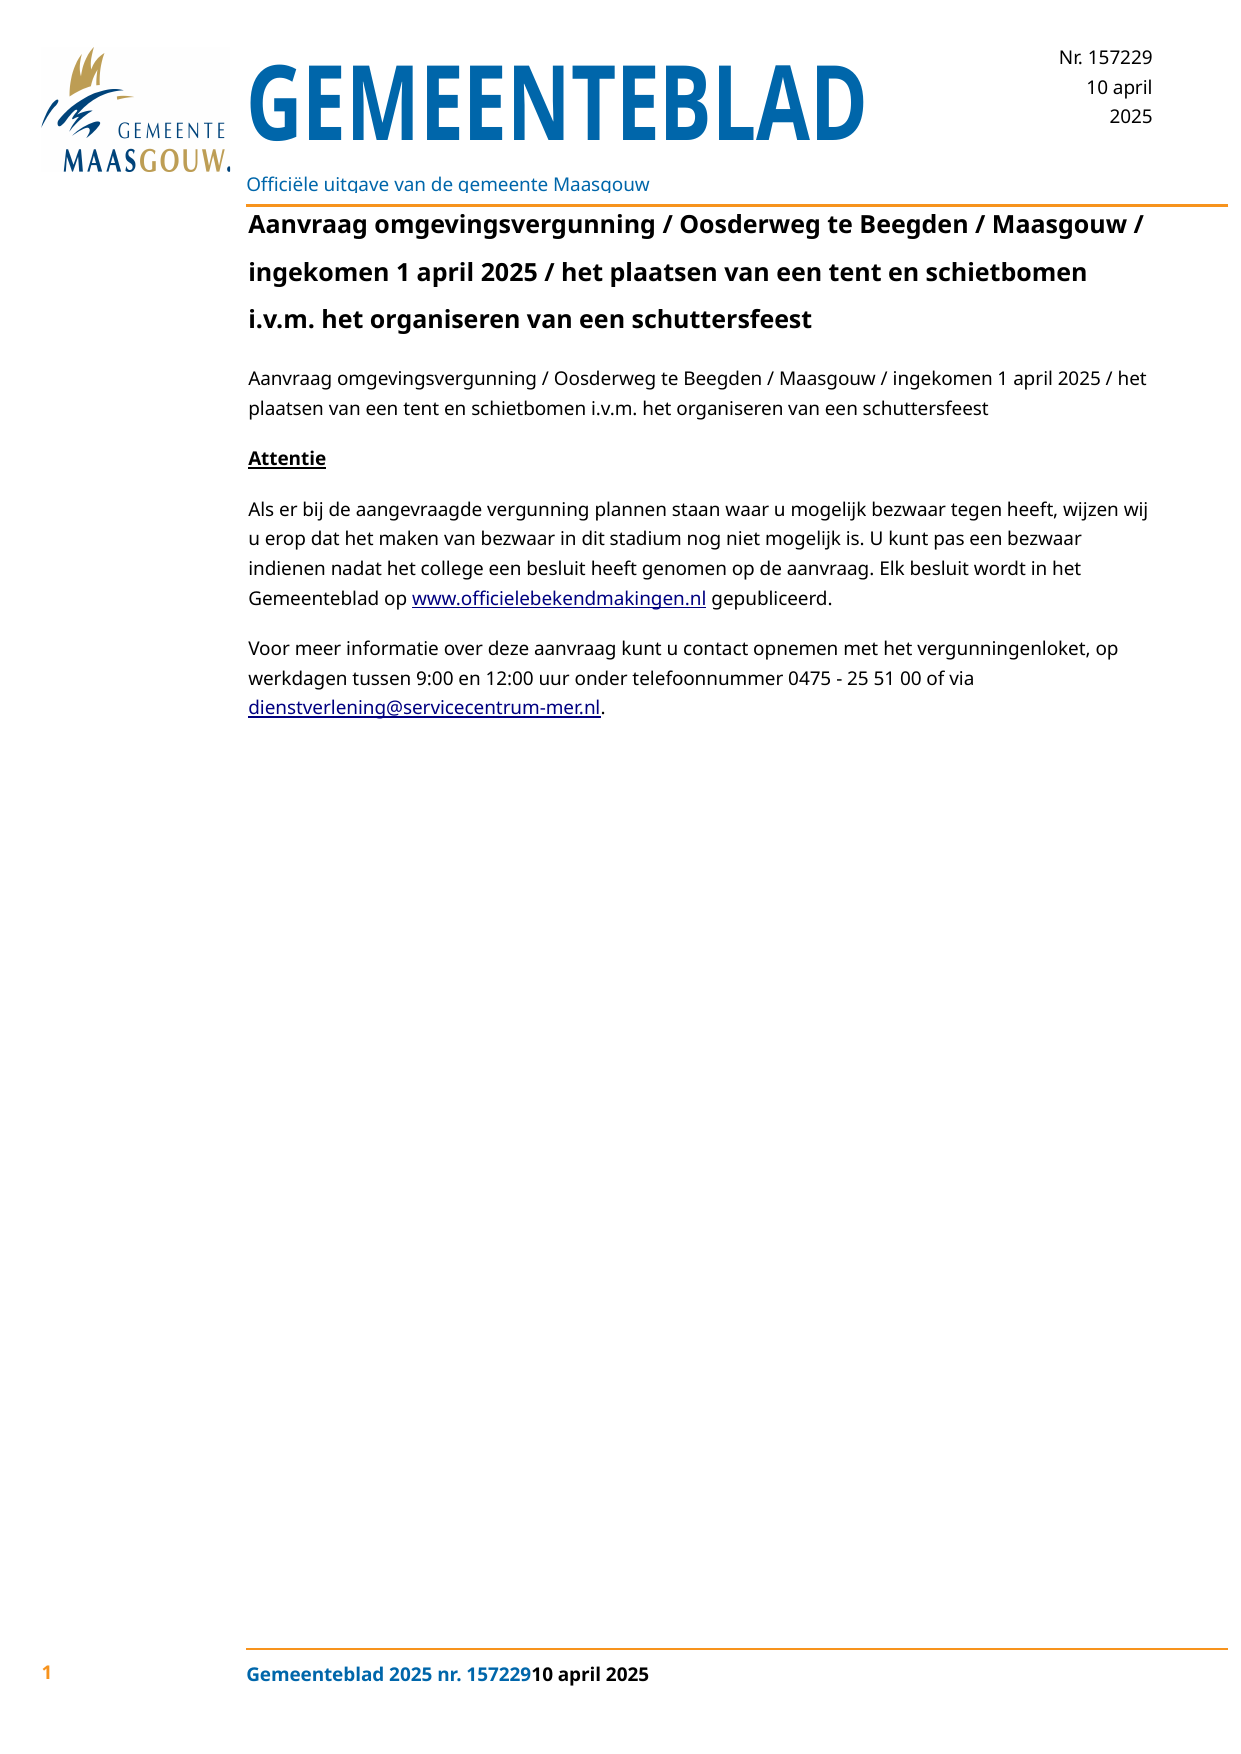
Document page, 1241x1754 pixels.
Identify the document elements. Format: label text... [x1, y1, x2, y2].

picture [41, 47, 231, 172]
text Aanvraag omgevingsvergunning / Oosderweg te Beegden / Maasgouw / ingekomen 1 april 2025 / het plaatsen van een tent en schietbomen i.v.m. het organiseren van een schuttersfeest [248, 207, 1152, 336]
text Voor meer informatie over deze aanvraag kunt u contact opnemen met het vergunningenloket, op werkdagen tussen 9:00 en 12:00 uur onder telefoonnummer 0475 - 25 51 00 of via dienstverlening@servicecentrum-mer.nl. [248, 635, 1152, 720]
text Attentie [248, 446, 1152, 471]
text Aanvraag omgevingsvergunning / Oosderweg te Beegden / Maasgouw / ingekomen 1 april 2025 / het plaatsen van een tent en schietbomen i.v.m. het organiseren van een schuttersfeest [248, 366, 1152, 421]
text Als er bij de aangevraagde vergunning plannen staan waar u mogelijk bezwaar tegen heeft, wijzen wij u erop dat het maken van bezwaar in dit stadium nog niet mogelijk is. U kunt pas een bezwaar indienen nadat het college een besluit heeft genomen op de aanvraag. Elk besluit wordt in het Gemeenteblad op www.officielebekendmakingen.nl gepubliceerd. [248, 496, 1152, 610]
